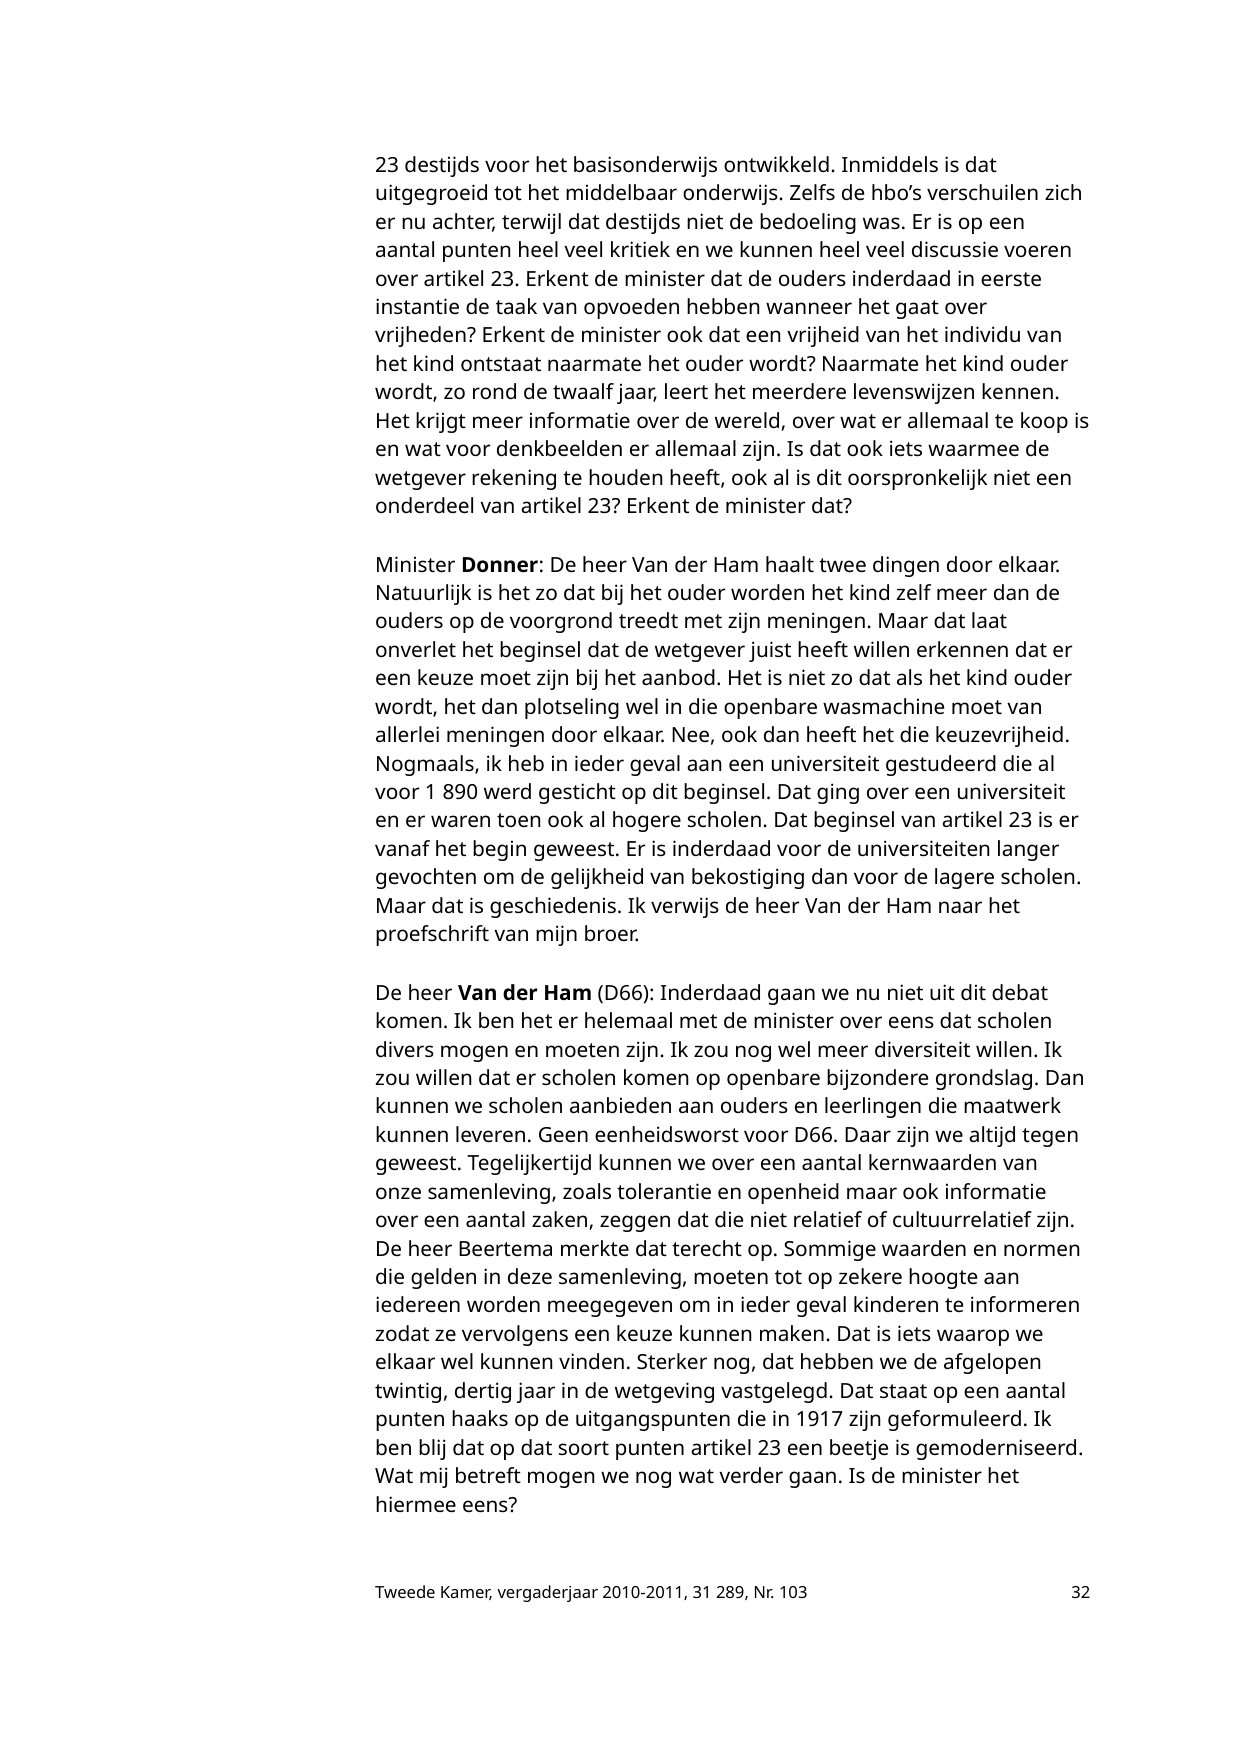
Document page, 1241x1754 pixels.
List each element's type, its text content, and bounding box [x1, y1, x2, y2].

text De heer Van der Ham (D66): Inderdaad gaan we nu niet uit dit debat komen. Ik ben het er helemaal met de minister over eens dat scholen divers mogen en moeten zijn. Ik zou nog wel meer diversiteit willen. Ik zou willen dat er scholen komen op openbare bijzondere grondslag. Dan kunnen we scholen aanbieden aan ouders en leerlingen die maatwerk kunnen leveren. Geen eenheidsworst voor D66. Daar zijn we altijd tegen geweest. Tegelijkertijd kunnen we over een aantal kernwaarden van onze samenleving, zoals tolerantie en openheid maar ook informatie over een aantal zaken, zeggen dat die niet relatief of cultuurrelatief zijn. De heer Beertema merkte dat terecht op. Sommige waarden en normen die gelden in deze samenleving, moeten tot op zekere hoogte aan iedereen worden meegegeven om in ieder geval kinderen te informeren zodat ze vervolgens een keuze kunnen maken. Dat is iets waarop we elkaar wel kunnen vinden. Sterker nog, dat hebben we de afgelopen twintig, dertig jaar in de wetgeving vastgelegd. Dat staat op een aantal punten haaks op de uitgangspunten die in 1917 zijn geformuleerd. Ik ben blij dat op dat soort punten artikel 23 een beetje is gemoderniseerd. Wat mij betreft mogen we nog wat verder gaan. Is de minister het hiermee eens? [375, 978, 1090, 1518]
text 23 destijds voor het basisonderwijs ontwikkeld. Inmiddels is dat uitgegroeid tot het middelbaar onderwijs. Zelfs de hbo’s verschuilen zich er nu achter, terwijl dat destijds niet de bedoeling was. Er is op een aantal punten heel veel kritiek en we kunnen heel veel discussie voeren over artikel 23. Erkent de minister dat de ouders inderdaad in eerste instantie de taak van opvoeden hebben wanneer het gaat over vrijheden? Erkent de minister ook dat een vrijheid van het individu van het kind ontstaat naarmate het ouder wordt? Naarmate het kind ouder wordt, zo rond de twaalf jaar, leert het meerdere levenswijzen kennen. Het krijgt meer informatie over de wereld, over wat er allemaal te koop is en wat voor denkbeelden er allemaal zijn. Is dat ook iets waarmee de wetgever rekening te houden heeft, ook al is dit oorspronkelijk niet een onderdeel van artikel 23? Erkent de minister dat? [375, 150, 1090, 520]
text Minister Donner: De heer Van der Ham haalt twee dingen door elkaar. Natuurlijk is het zo dat bij het ouder worden het kind zelf meer dan de ouders op de voorgrond treedt met zijn meningen. Maar dat laat onverlet het beginsel dat de wetgever juist heeft willen erkennen dat er een keuze moet zijn bij het aanbod. Het is niet zo dat als het kind ouder wordt, het dan plotseling wel in die openbare wasmachine moet van allerlei meningen door elkaar. Nee, ook dan heeft het die keuzevrijheid. Nogmaals, ik heb in ieder geval aan een universiteit gestudeerd die al voor 1 890 werd gesticht op dit beginsel. Dat ging over een universiteit en er waren toen ook al hogere scholen. Dat beginsel van artikel 23 is er vanaf het begin geweest. Er is inderdaad voor de universiteiten langer gevochten om de gelijkheid van bekostiging dan voor de lagere scholen. Maar dat is geschiedenis. Ik verwijs de heer Van der Ham naar het proefschrift van mijn broer. [375, 550, 1090, 948]
